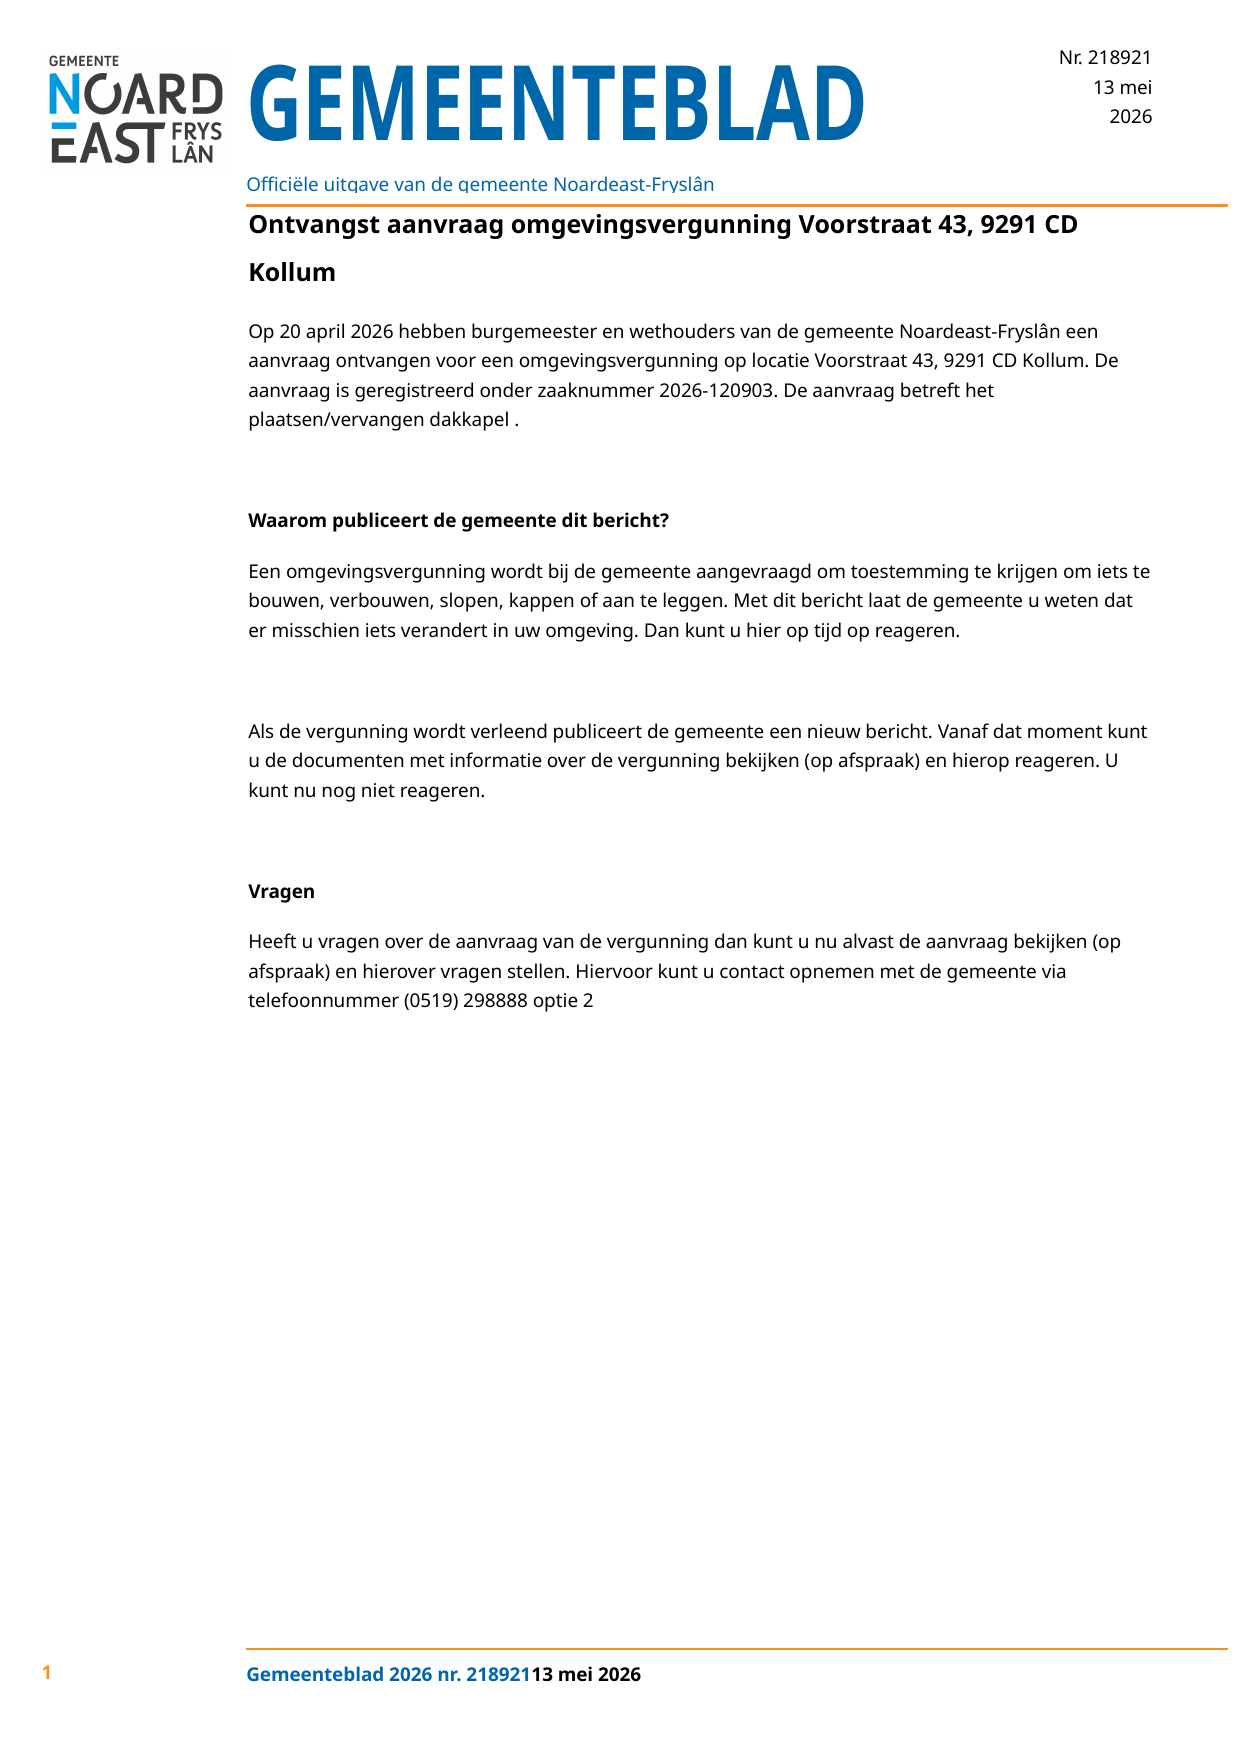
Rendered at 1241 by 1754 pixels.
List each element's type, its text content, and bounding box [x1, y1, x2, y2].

text Als de vergunning wordt verleend publiceert de gemeente een nieuw bericht. Vanaf dat moment kunt u de documenten met informatie over de vergunning bekijken (op afspraak) en hierop reageren. U kunt nu nog niet reageren. [248, 718, 1152, 803]
text Waarom publiceert de gemeente dit bericht? [248, 507, 1152, 533]
text Op 20 april 2026 hebben burgemeester en wethouders van de gemeente Noardeast-Fryslân een aanvraag ontvangen voor een omgevingsvergunning op locatie Voorstraat 43, 9291 CD Kollum. De aanvraag is geregistreerd onder zaaknummer 2026-120903. De aanvraag betreft het plaatsen/vervangen dakkapel . [248, 318, 1152, 432]
picture [41, 47, 231, 172]
text Heeft u vragen over de aanvraag van de vergunning dan kunt u nu alvast de aanvraag bekijken (op afspraak) en hierover vragen stellen. Hiervoor kunt u contact opnemen met de gemeente via telefoonnummer (0519) 298888 optie 2 [248, 928, 1152, 1013]
text Een omgevingsvergunning wordt bij de gemeente aangevraagd om toestemming te krijgen om iets te bouwen, verbouwen, slopen, kappen of aan te leggen. Met dit bericht laat de gemeente u weten dat er misschien iets verandert in uw omgeving. Dan kunt u hier op tijd op reageren. [248, 558, 1152, 643]
text Vragen [248, 878, 1152, 904]
text Ontvangst aanvraag omgevingsvergunning Voorstraat 43, 9291 CD Kollum [248, 207, 1152, 288]
